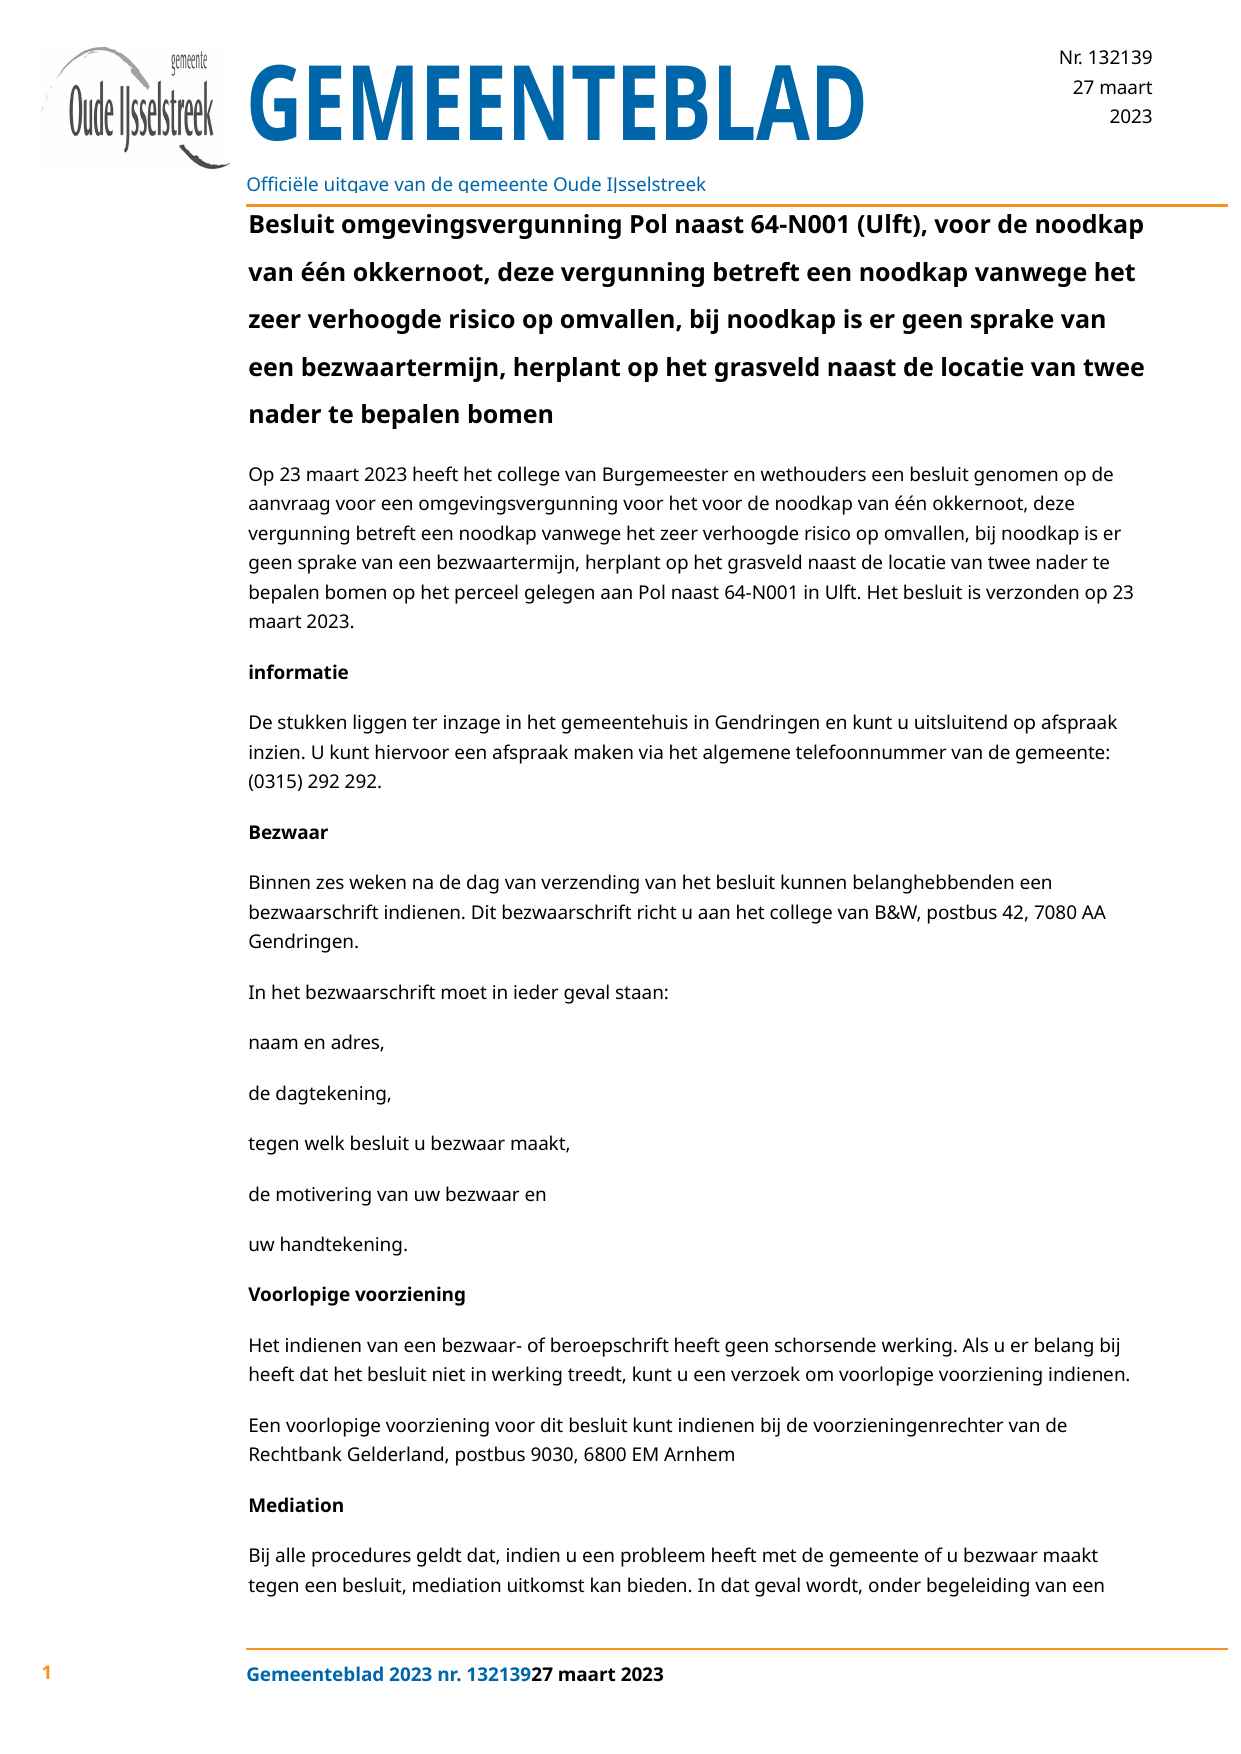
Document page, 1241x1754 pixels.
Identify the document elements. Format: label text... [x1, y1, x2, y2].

text De stukken liggen ter inzage in het gemeentehuis in Gendringen en kunt u uitsluitend op afspraak inzien. U kunt hiervoor een afspraak maken via het algemene telefoonnummer van de gemeente: (0315) 292 292. [248, 709, 1152, 794]
text Op 23 maart 2023 heeft het college van Burgemeester en wethouders een besluit genomen op de aanvraag voor een omgevingsvergunning voor het voor de noodkap van één okkernoot, deze vergunning betreft een noodkap vanwege het zeer verhoogde risico op omvallen, bij noodkap is er geen sprake van een bezwaartermijn, herplant op het grasveld naast de locatie van twee nader te bepalen bomen op het perceel gelegen aan Pol naast 64-N001 in Ulft. Het besluit is verzonden op 23 maart 2023. [248, 461, 1152, 634]
text Voorlopige voorziening [248, 1282, 1152, 1307]
text Bij alle procedures geldt dat, indien u een probleem heeft met de gemeente of u bezwaar maakt tegen een besluit, mediation uitkomst kan bieden. In dat geval wordt, onder begeleiding van een [248, 1542, 1152, 1598]
text uw handtekening. [248, 1231, 1152, 1257]
text informatie [248, 659, 1152, 685]
text de motivering van uw bezwaar en [248, 1181, 1152, 1206]
text tegen welk besluit u bezwaar maakt, [248, 1130, 1152, 1156]
text Mediation [248, 1492, 1152, 1518]
text de dagtekening, [248, 1080, 1152, 1106]
text In het bezwaarschrift moet in ieder geval staan: [248, 979, 1152, 1005]
text naam en adres, [248, 1029, 1152, 1055]
text Besluit omgevingsvergunning Pol naast 64-N001 (Ulft), voor de noodkap van één okkernoot, deze vergunning betreft een noodkap vanwege het zeer verhoogde risico op omvallen, bij noodkap is er geen sprake van een bezwaartermijn, herplant op het grasveld naast de locatie van twee nader te bepalen bomen [248, 207, 1152, 431]
picture [41, 47, 231, 172]
text Het indienen van een bezwaar- of beroepschrift heeft geen schorsende werking. Als u er belang bij heeft dat het besluit niet in werking treedt, kunt u een verzoek om voorlopige voorziening indienen. [248, 1332, 1152, 1387]
text Een voorlopige voorziening voor dit besluit kunt indienen bij de voorzieningenrechter van de Rechtbank Gelderland, postbus 9030, 6800 EM Arnhem [248, 1412, 1152, 1467]
text Bezwaar [248, 819, 1152, 845]
text Binnen zes weken na de dag van verzending van het besluit kunnen belanghebbenden een bezwaarschrift indienen. Dit bezwaarschrift richt u aan het college van B&W, postbus 42, 7080 AA Gendringen. [248, 869, 1152, 954]
